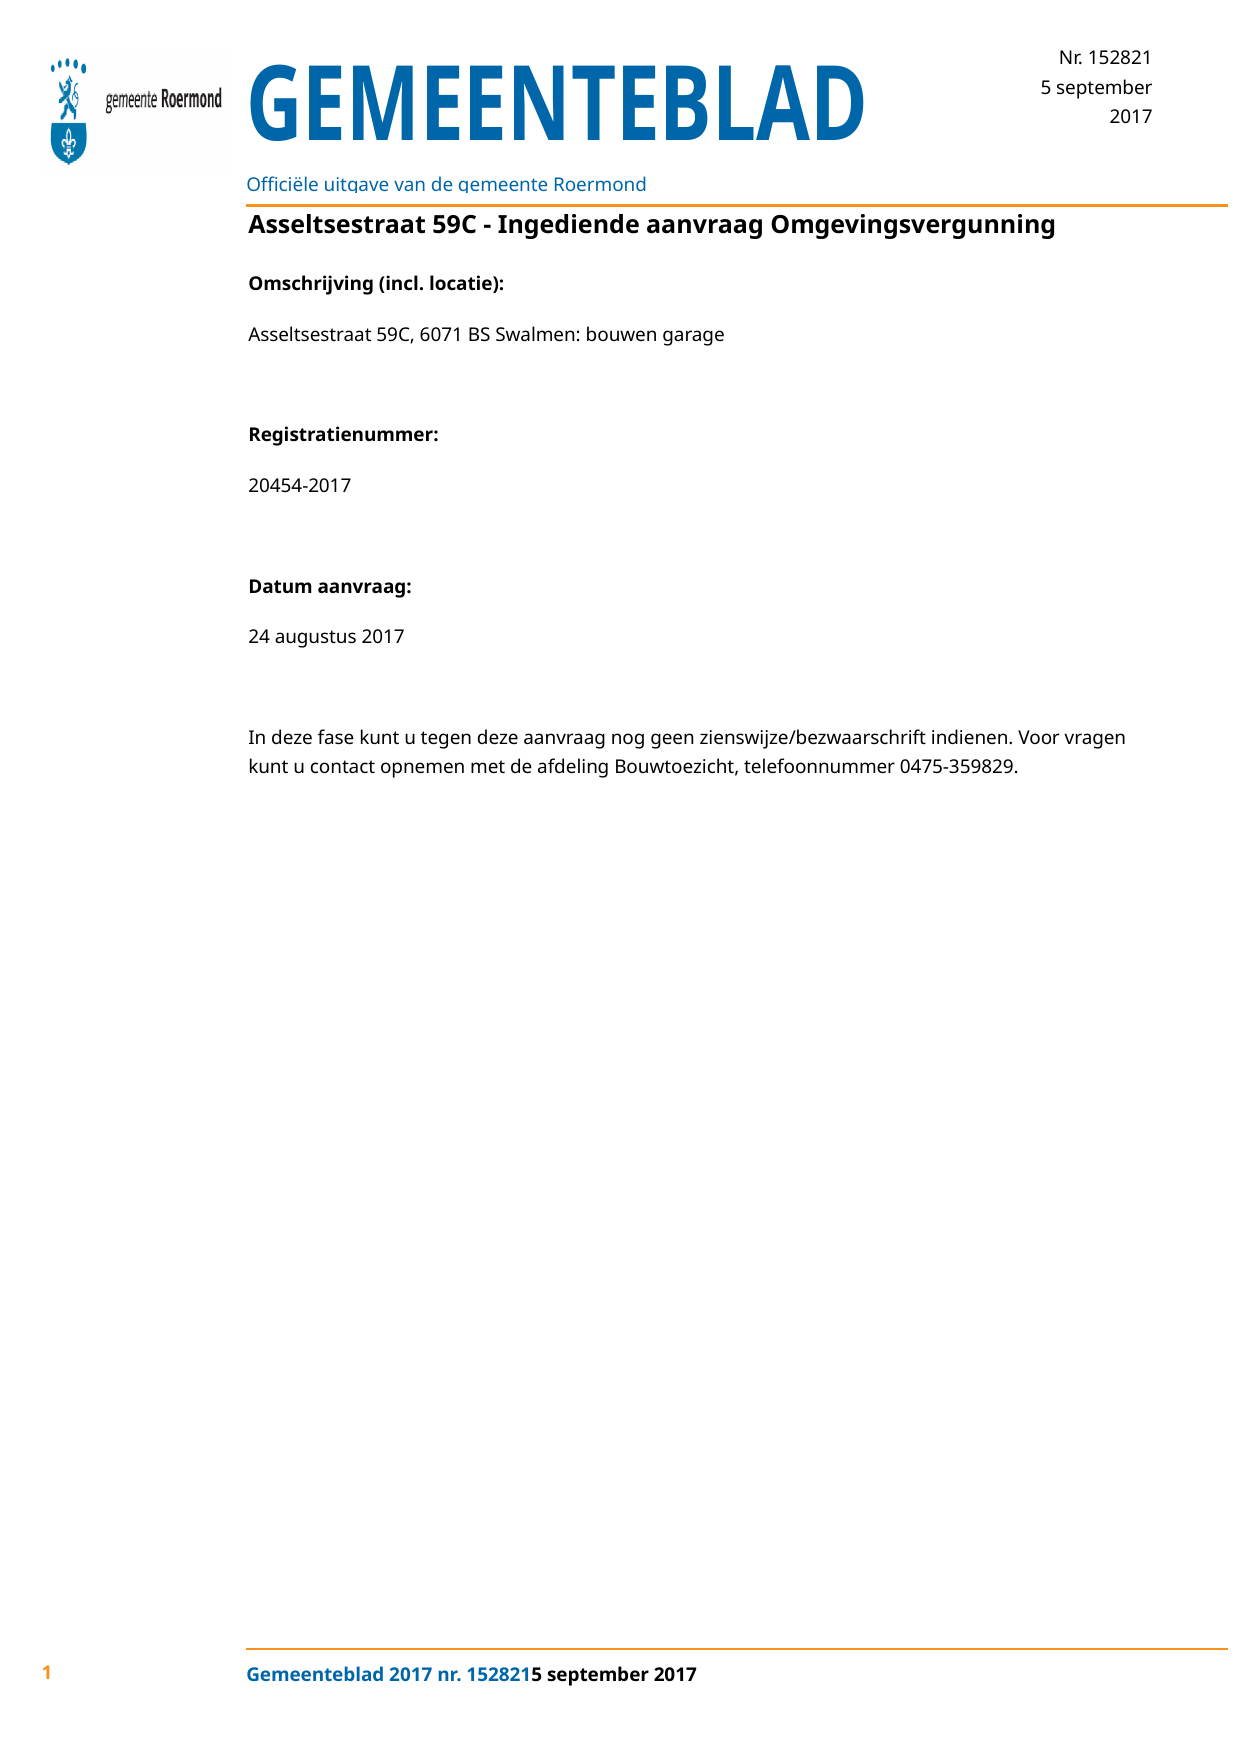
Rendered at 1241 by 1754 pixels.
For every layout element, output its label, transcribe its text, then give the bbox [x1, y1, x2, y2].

text Datum aanvraag: [248, 573, 1152, 598]
text In deze fase kunt u tegen deze aanvraag nog geen zienswijze/bezwaarschrift indienen. Voor vragen kunt u contact opnemen met de afdeling Bouwtoezicht, telefoonnummer 0475-359829. [248, 724, 1152, 779]
text Omschrijving (incl. locatie): [248, 270, 1152, 296]
text Registratienummer: [248, 422, 1152, 447]
picture [41, 47, 231, 172]
text 24 augustus 2017 [248, 623, 1152, 649]
text 20454-2017 [248, 472, 1152, 498]
text Asseltsestraat 59C, 6071 BS Swalmen: bouwen garage [248, 321, 1152, 346]
text Asseltsestraat 59C - Ingediende aanvraag Omgevingsvergunning [248, 207, 1152, 241]
